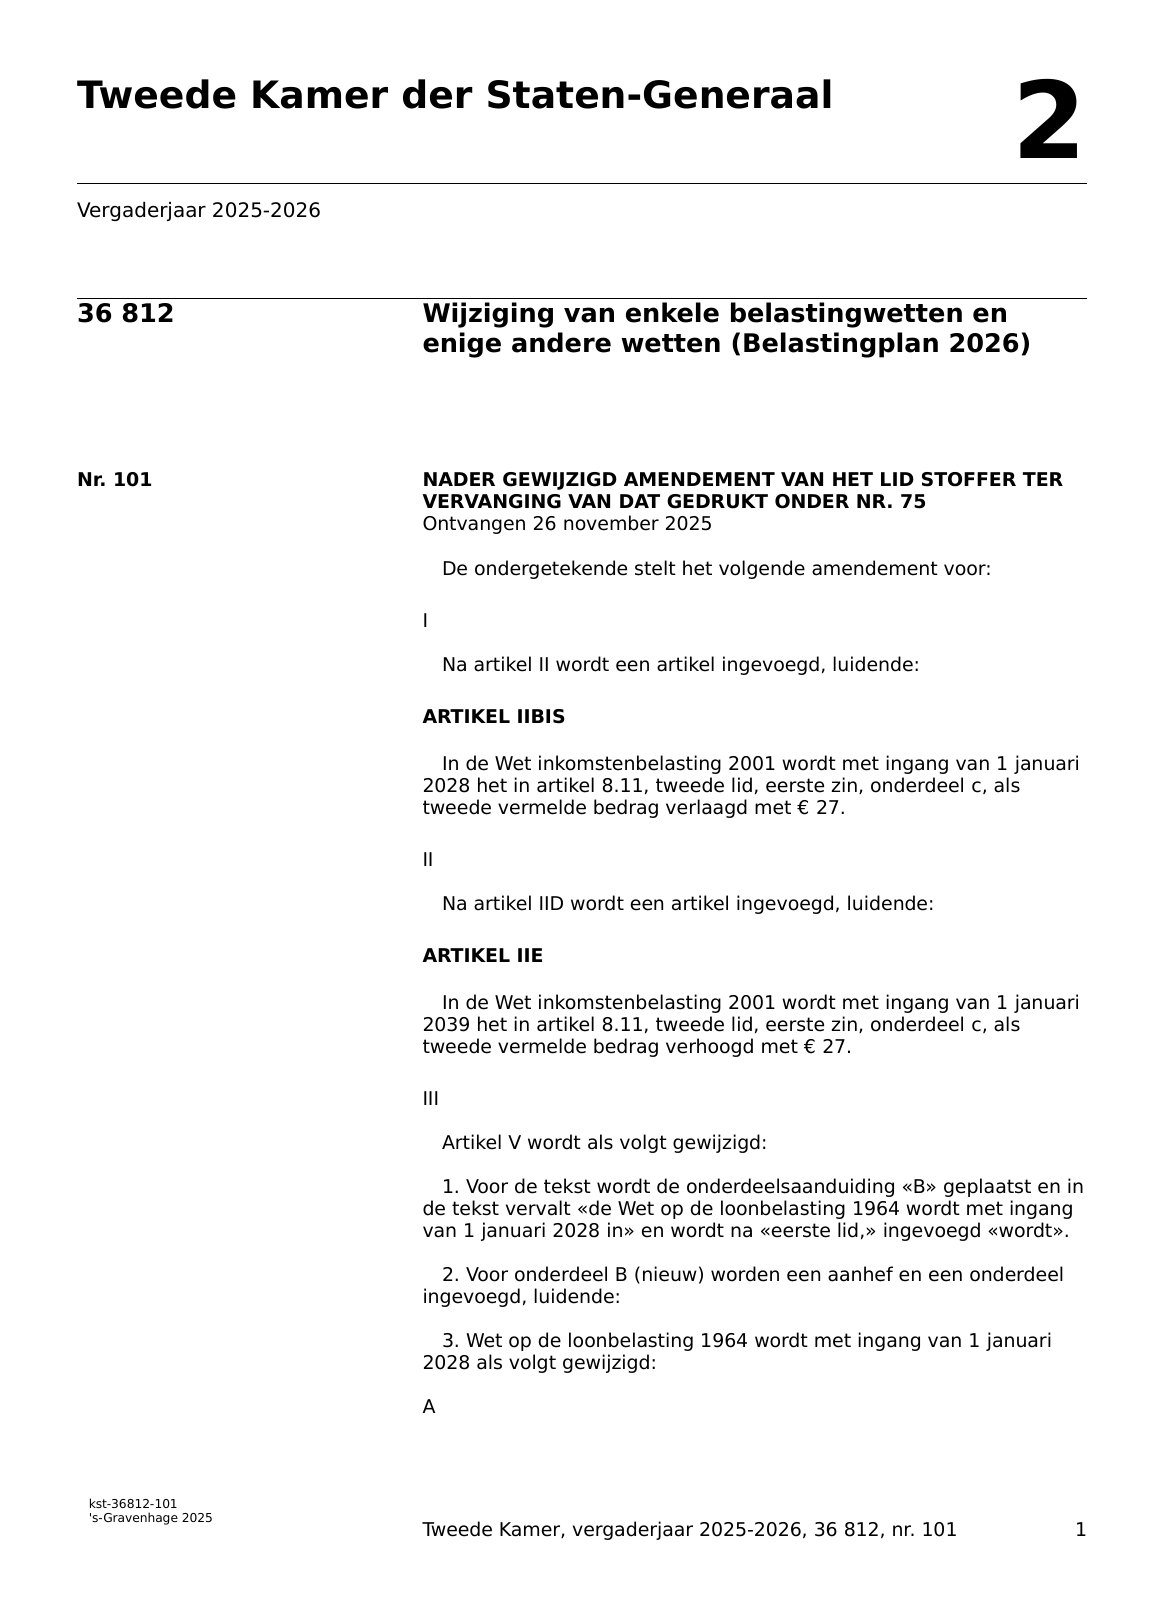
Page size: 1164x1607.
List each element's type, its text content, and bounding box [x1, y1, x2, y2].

text A [422, 1396, 1087, 1418]
subtitle III [422, 1088, 1087, 1109]
table_header Tweede Kamer der Staten-Generaal [77, 59, 886, 183]
text In de Wet inkomstenbelasting 2001 wordt met ingang van 1 januari 2039 het in artikel 8.11, tweede lid, eerste zin, onderdeel c, als tweede vermelde bedrag verhoogd met € 27. [422, 992, 1087, 1058]
subtitle II [422, 848, 1087, 871]
text 3. Wet op de loonbelasting 1964 wordt met ingang van 1 januari 2028 als volgt gewijzigd: [422, 1330, 1087, 1374]
text 's-Gravenhage 2025 [88, 1511, 323, 1525]
table_header 2 [886, 59, 1087, 183]
text kst-36812-101 [88, 1497, 323, 1511]
text Ontvangen 26 november 2025 [422, 513, 1087, 535]
text 1. Voor de tekst wordt de onderdeelsaanduiding «B» geplaatst en in de tekst vervalt «de Wet op de loonbelasting 1964 wordt met ingang van 1 januari 2028 in» en wordt na «eerste lid,» ingevoegd «wordt». [422, 1176, 1087, 1242]
text Artikel V wordt als volgt gewijzigd: [422, 1132, 1087, 1154]
text Na artikel IID wordt een artikel ingevoegd, luidende: [422, 893, 1087, 915]
table_cell Vergaderjaar 2025-2026 [77, 184, 1087, 298]
subtitle ARTIKEL IIBIS [422, 706, 1087, 728]
text 2. Voor onderdeel B (nieuw) worden een aanhef en een onderdeel ingevoegd, luidende: [422, 1264, 1087, 1308]
subtitle 36 812 Wijziging van enkele belastingwetten en enige andere wetten (Belastingplan 2026) [77, 299, 1087, 358]
text Na artikel II wordt een artikel ingevoegd, luidende: [422, 654, 1087, 676]
text In de Wet inkomstenbelasting 2001 wordt met ingang van 1 januari 2028 het in artikel 8.11, tweede lid, eerste zin, onderdeel c, als tweede vermelde bedrag verlaagd met € 27. [422, 753, 1087, 818]
subtitle ARTIKEL IIE [422, 945, 1087, 967]
subtitle Nr. 101 NADER GEWIJZIGD AMENDEMENT VAN HET LID STOFFER TER VERVANGING VAN DAT GEDRUKT ONDER NR. 75 [77, 469, 1087, 513]
subtitle I [422, 609, 1087, 631]
text De ondergetekende stelt het volgende amendement voor: [422, 557, 1087, 579]
